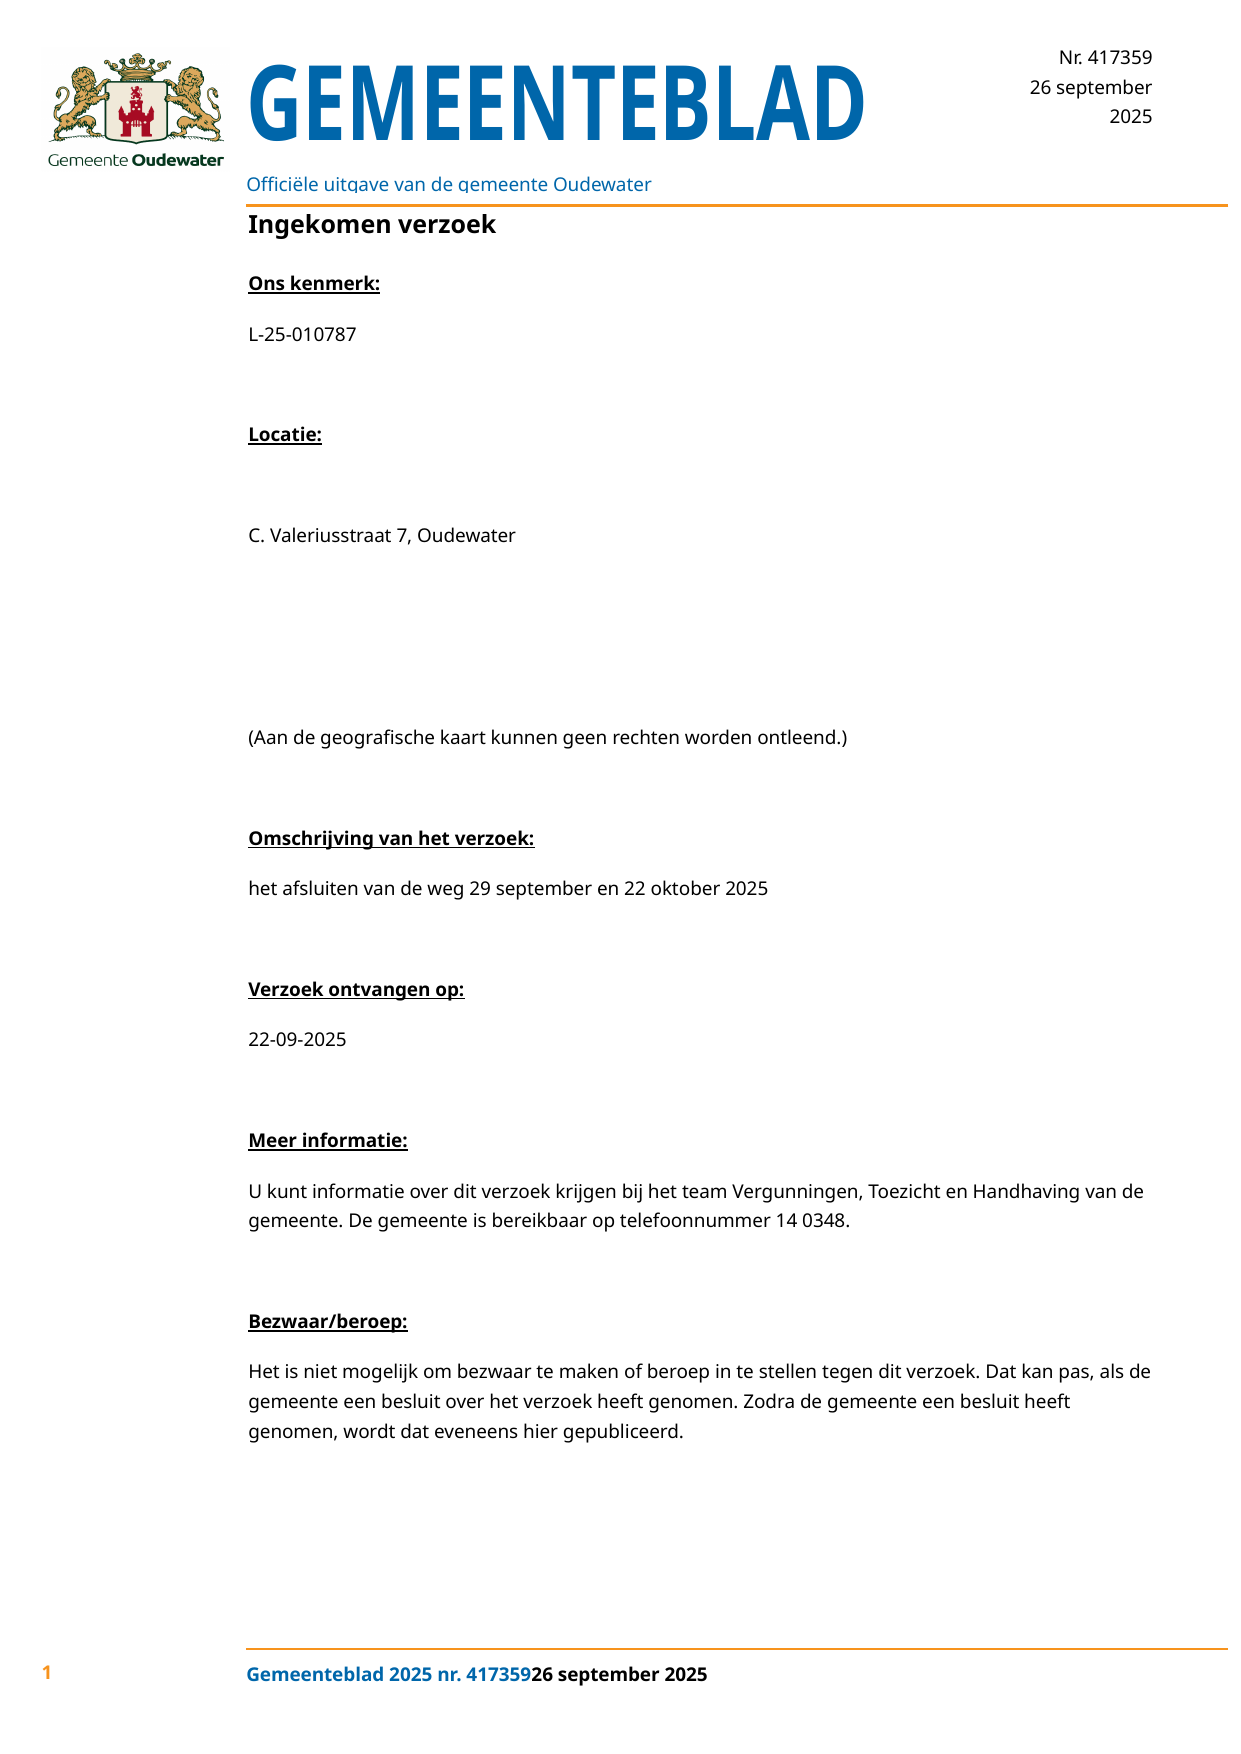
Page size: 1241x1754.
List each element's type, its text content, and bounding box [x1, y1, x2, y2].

text L-25-010787 [248, 321, 1152, 346]
text (Aan de geografische kaart kunnen geen rechten worden ontleend.) [248, 724, 1152, 750]
text het afsluiten van de weg 29 september en 22 oktober 2025 [248, 875, 1152, 901]
text Ingekomen verzoek [248, 207, 1152, 241]
text 22-09-2025 [248, 1027, 1152, 1052]
text Het is niet mogelijk om bezwaar te maken of beroep in te stellen tegen dit verzoek. Dat kan pas, als de gemeente een besluit over het verzoek heeft genomen. Zodra de gemeente een besluit heeft genomen, wordt dat eveneens hier gepubliceerd. [248, 1359, 1152, 1443]
text C. Valeriusstraat 7, Oudewater [248, 522, 1152, 548]
text Meer informatie: [248, 1127, 1152, 1153]
text Locatie: [248, 422, 1152, 447]
text Omschrijving van het verzoek: [248, 825, 1152, 851]
text Verzoek ontvangen op: [248, 976, 1152, 1002]
text U kunt informatie over dit verzoek krijgen bij het team Vergunningen, Toezicht en Handhaving van de gemeente. De gemeente is bereikbaar op telefoonnummer 14 0348. [248, 1178, 1152, 1233]
text Ons kenmerk: [248, 270, 1152, 296]
picture [41, 47, 231, 172]
text Bezwaar/beroep: [248, 1308, 1152, 1334]
